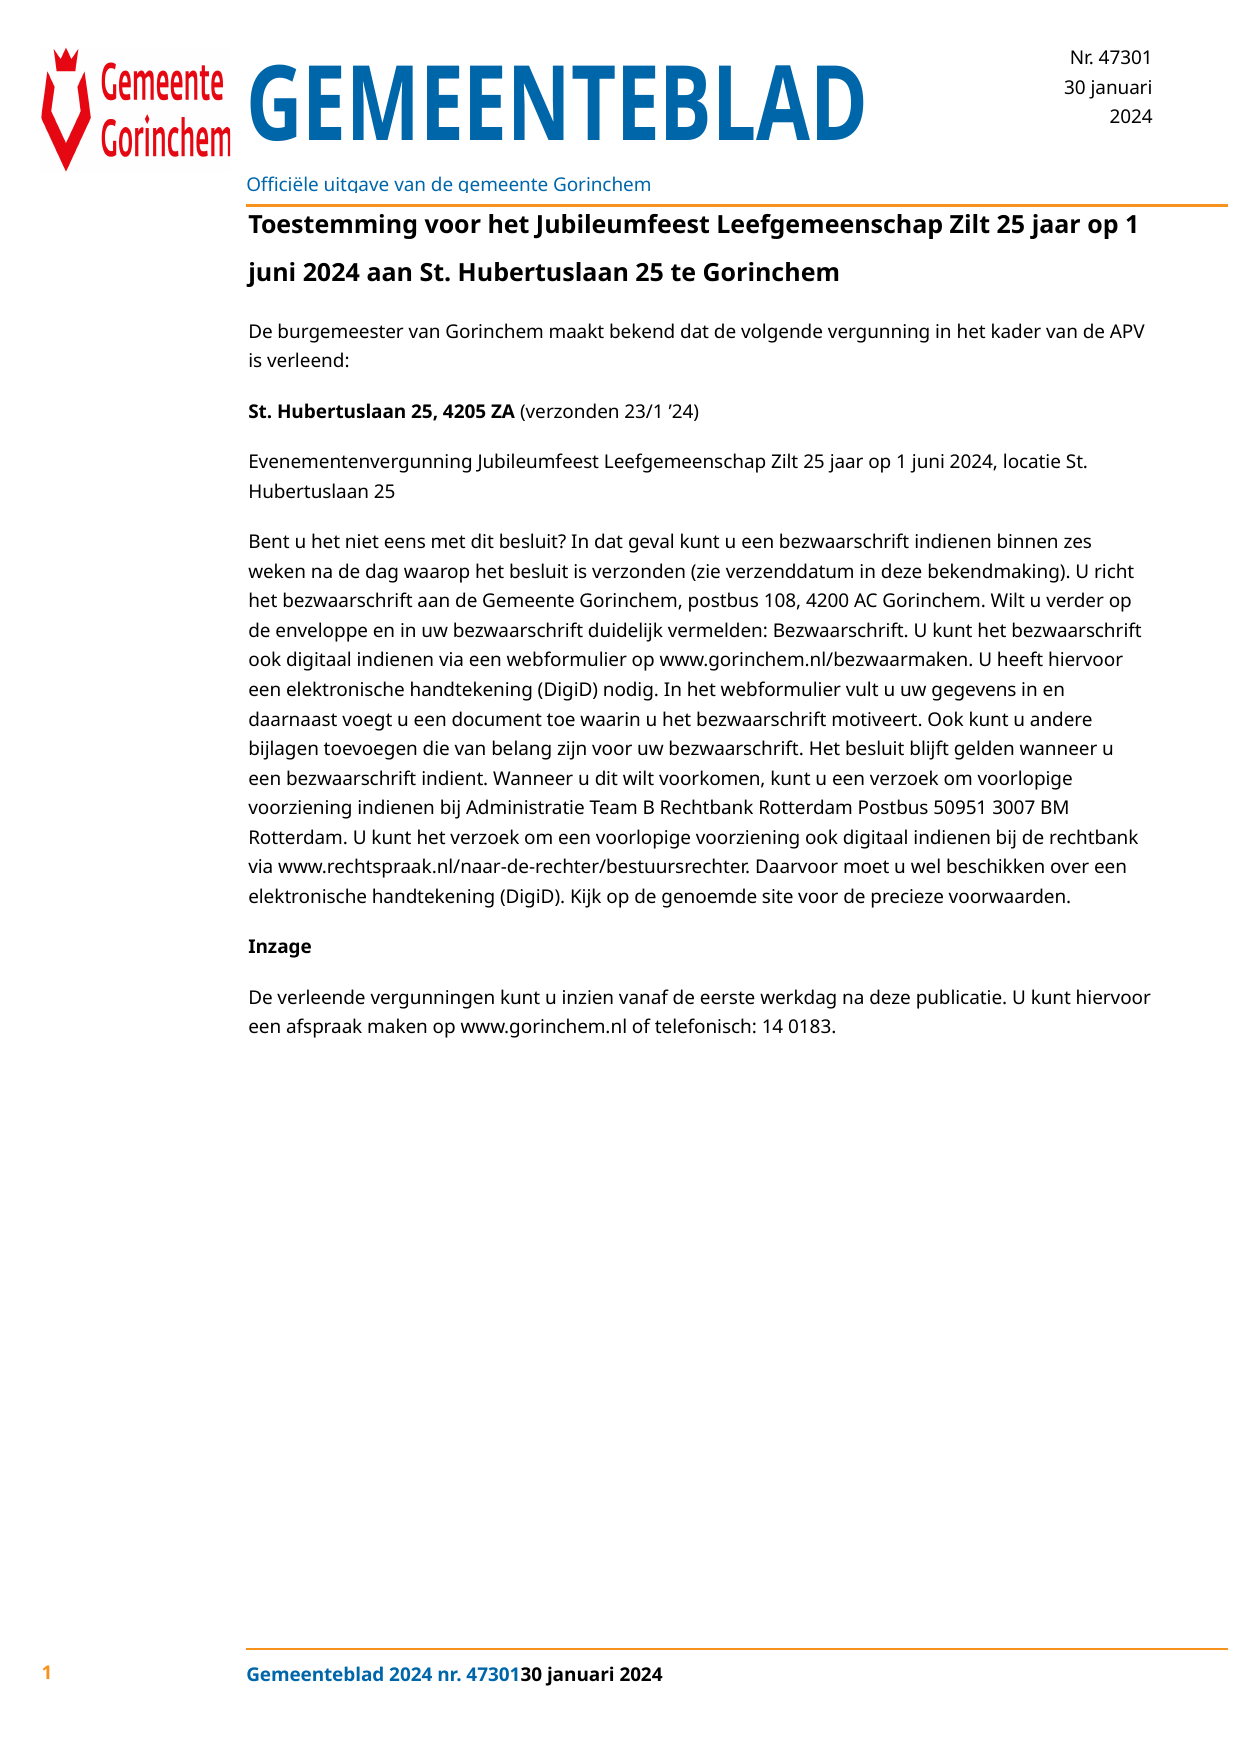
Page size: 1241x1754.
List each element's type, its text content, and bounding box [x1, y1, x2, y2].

text Toestemming voor het Jubileumfeest Leefgemeenschap Zilt 25 jaar op 1 juni 2024 aan St. Hubertuslaan 25 te Gorinchem [248, 207, 1152, 288]
text De verleende vergunningen kunt u inzien vanaf de eerste werkdag na deze publicatie. U kunt hiervoor een afspraak maken op www.gorinchem.nl of telefonisch: 14 0183. [248, 984, 1152, 1039]
picture [41, 47, 231, 172]
text De burgemeester van Gorinchem maakt bekend dat de volgende vergunning in het kader van de APV is verleend: [248, 318, 1152, 373]
text Evenementenvergunning Jubileumfeest Leefgemeenschap Zilt 25 jaar op 1 juni 2024, locatie St. Hubertuslaan 25 [248, 448, 1152, 504]
text St. Hubertuslaan 25, 4205 ZA (verzonden 23/1 ’24) [248, 398, 1152, 424]
text Inzage [248, 934, 1152, 959]
text Bent u het niet eens met dit besluit? In dat geval kunt u een bezwaarschrift indienen binnen zes weken na de dag waarop het besluit is verzonden (zie verzenddatum in deze bekendmaking). U richt het bezwaarschrift aan de Gemeente Gorinchem, postbus 108, 4200 AC Gorinchem. Wilt u verder op de enveloppe en in uw bezwaarschrift duidelijk vermelden: Bezwaarschrift. U kunt het bezwaarschrift ook digitaal indienen via een webformulier op www.gorinchem.nl/bezwaarmaken. U heeft hiervoor een elektronische handtekening (DigiD) nodig. In het webformulier vult u uw gegevens in en daarnaast voegt u een document toe waarin u het bezwaarschrift motiveert. Ook kunt u andere bijlagen toevoegen die van belang zijn voor uw bezwaarschrift. Het besluit blijft gelden wanneer u een bezwaarschrift indient. Wanneer u dit wilt voorkomen, kunt u een verzoek om voorlopige voorziening indienen bij Administratie Team B Rechtbank Rotterdam Postbus 50951 3007 BM Rotterdam. U kunt het verzoek om een voorlopige voorziening ook digitaal indienen bij de rechtbank via www.rechtspraak.nl/naar-de-rechter/bestuursrechter. Daarvoor moet u wel beschikken over een elektronische handtekening (DigiD). Kijk op de genoemde site voor de precieze voorwaarden. [248, 528, 1152, 909]
